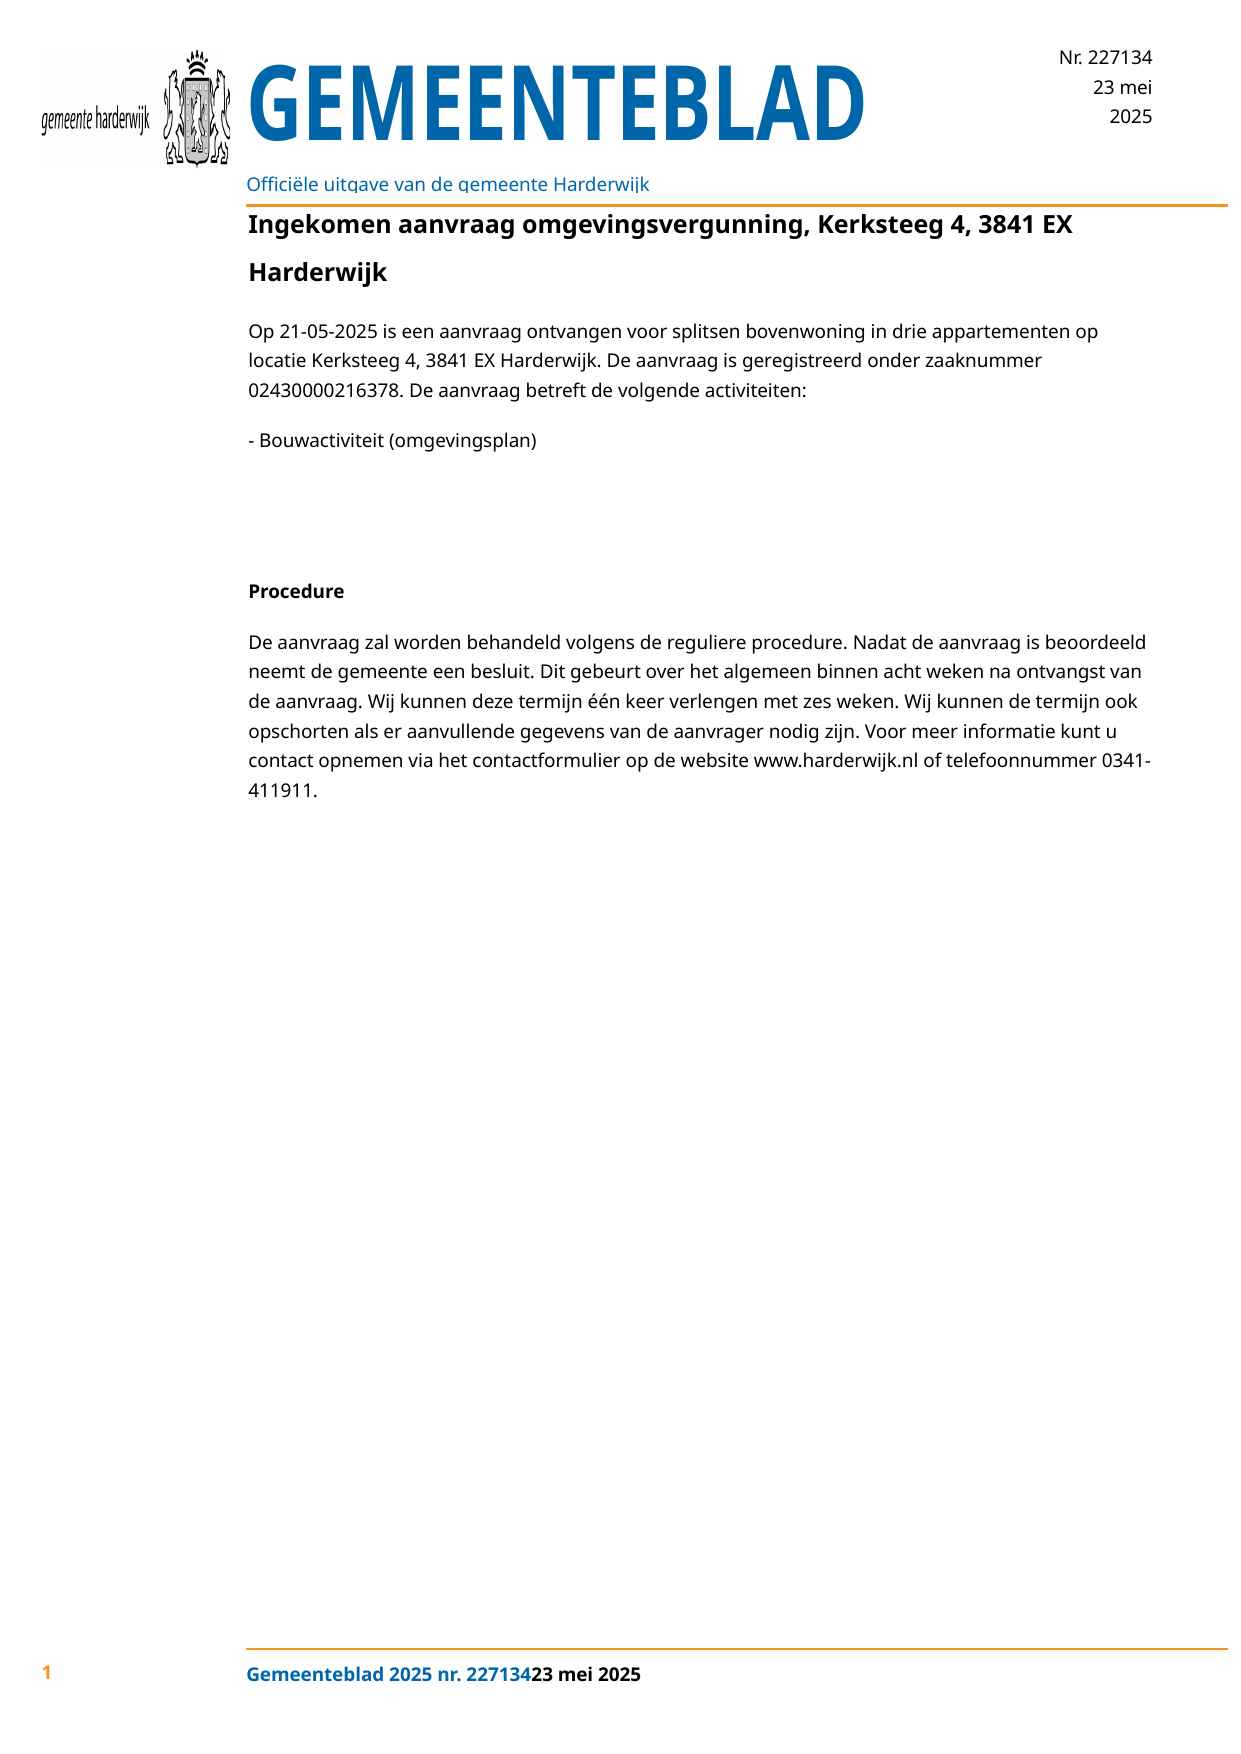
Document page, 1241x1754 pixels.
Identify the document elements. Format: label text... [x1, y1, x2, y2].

text - Bouwactiviteit (omgevingsplan) [248, 427, 1152, 453]
text Op 21-05-2025 is een aanvraag ontvangen voor splitsen bovenwoning in drie appartementen op locatie Kerksteeg 4, 3841 EX Harderwijk. De aanvraag is geregistreerd onder zaaknummer 02430000216378. De aanvraag betreft de volgende activiteiten: [248, 318, 1152, 403]
text De aanvraag zal worden behandeld volgens de reguliere procedure. Nadat de aanvraag is beoordeeld neemt de gemeente een besluit. Dit gebeurt over het algemeen binnen acht weken na ontvangst van de aanvraag. Wij kunnen deze termijn één keer verlengen met zes weken. Wij kunnen de termijn ook opschorten als er aanvullende gegevens van de aanvrager nodig zijn. Voor meer informatie kunt u contact opnemen via het contactformulier op de website www.harderwijk.nl of telefoonnummer 0341-411911. [248, 629, 1152, 803]
picture [41, 47, 231, 172]
text Procedure [248, 579, 1152, 604]
text Ingekomen aanvraag omgevingsvergunning, Kerksteeg 4, 3841 EX Harderwijk [248, 207, 1152, 288]
